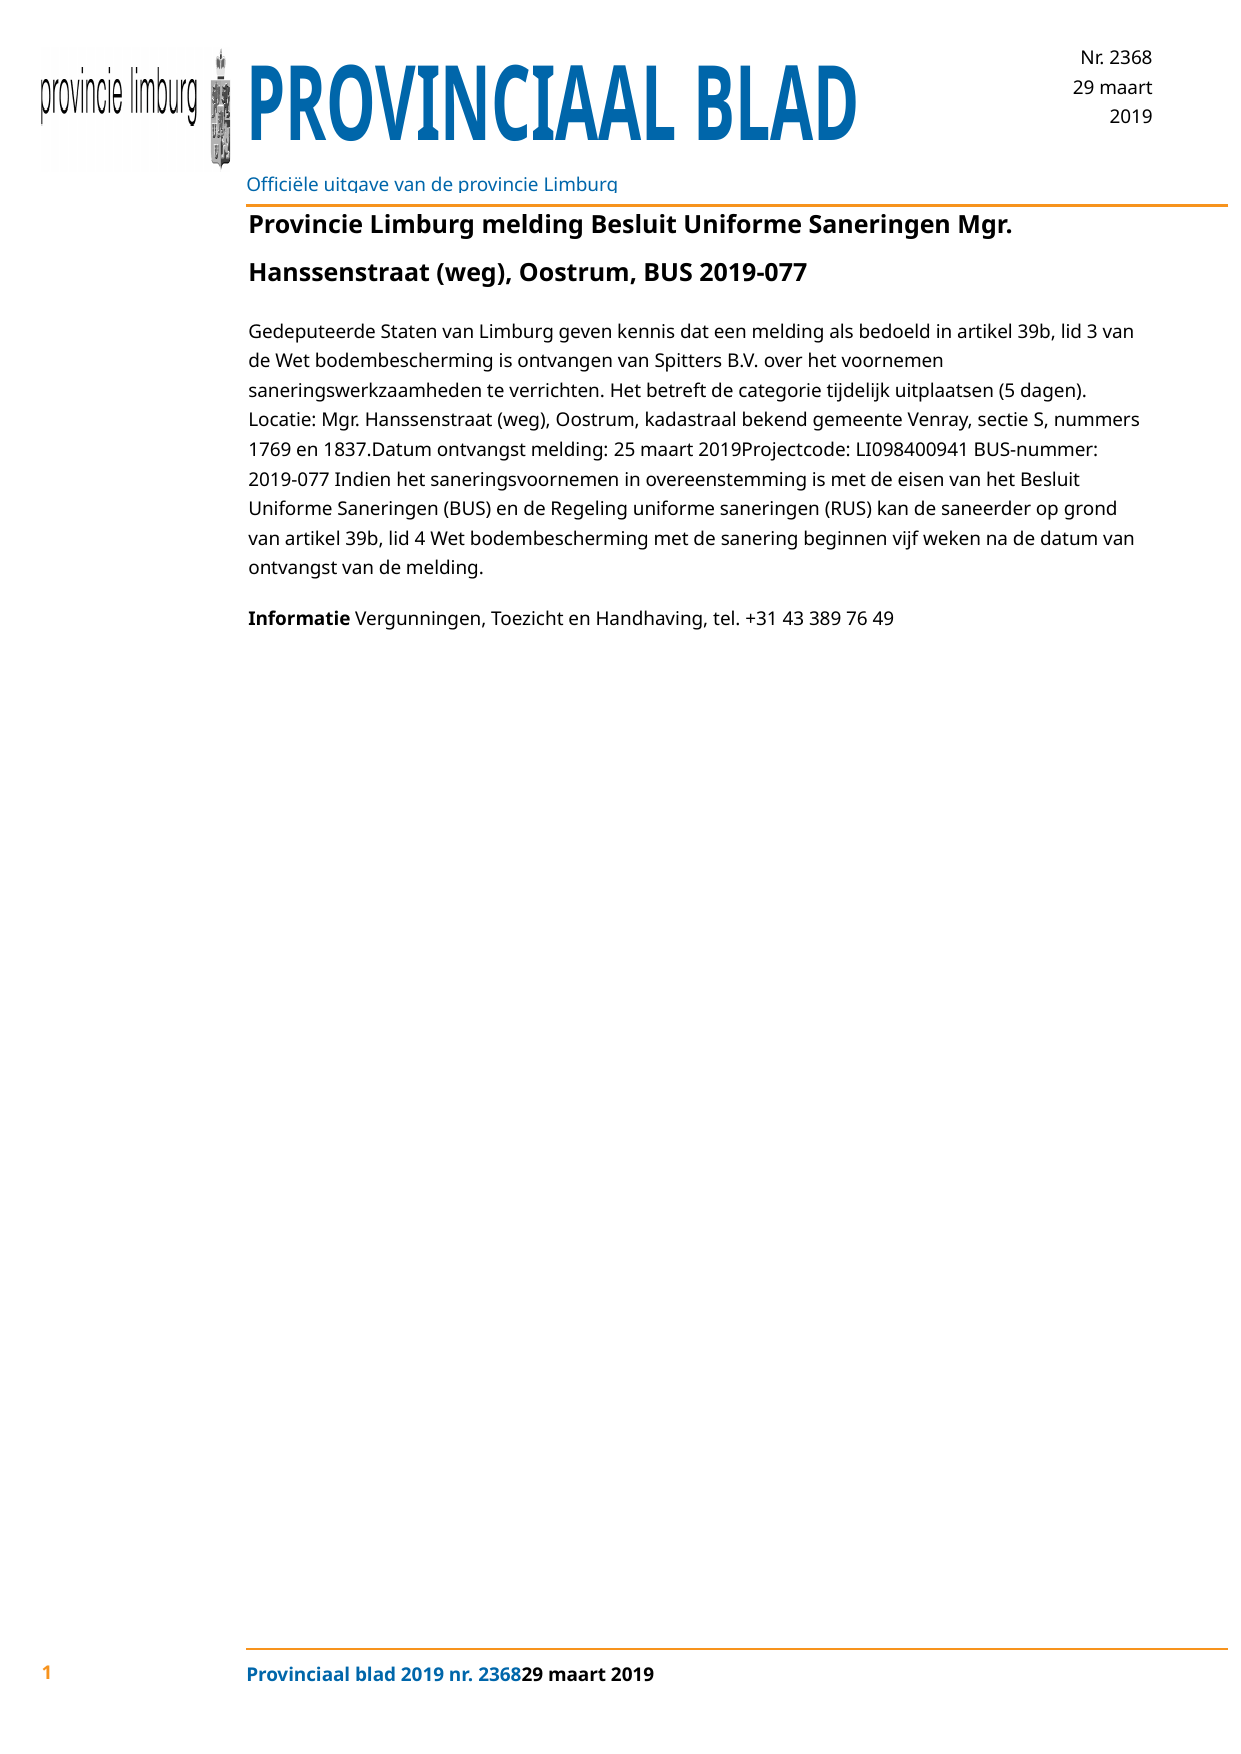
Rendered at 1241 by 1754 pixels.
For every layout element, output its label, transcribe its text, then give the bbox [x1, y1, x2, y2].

text Provincie Limburg melding Besluit Uniforme Saneringen Mgr. Hanssenstraat (weg), Oostrum, BUS 2019-077 [248, 207, 1152, 288]
text Informatie Vergunningen, Toezicht en Handhaving, tel. +31 43 389 76 49 [248, 605, 1152, 631]
text Gedeputeerde Staten van Limburg geven kennis dat een melding als bedoeld in artikel 39b, lid 3 van de Wet bodembescherming is ontvangen van Spitters B.V. over het voornemen saneringswerkzaamheden te verrichten. Het betreft de categorie tijdelijk uitplaatsen (5 dagen). Locatie: Mgr. Hanssenstraat (weg), Oostrum, kadastraal bekend gemeente Venray, sectie S, nummers 1769 en 1837.Datum ontvangst melding: 25 maart 2019Projectcode: LI098400941 BUS-nummer: 2019-077 Indien het saneringsvoornemen in overeenstemming is met de eisen van het Besluit Uniforme Saneringen (BUS) en de Regeling uniforme saneringen (RUS) kan de saneerder op grond van artikel 39b, lid 4 Wet bodembescherming met de sanering beginnen vijf weken na de datum van ontvangst van de melding. [248, 318, 1152, 580]
picture [41, 47, 231, 172]
